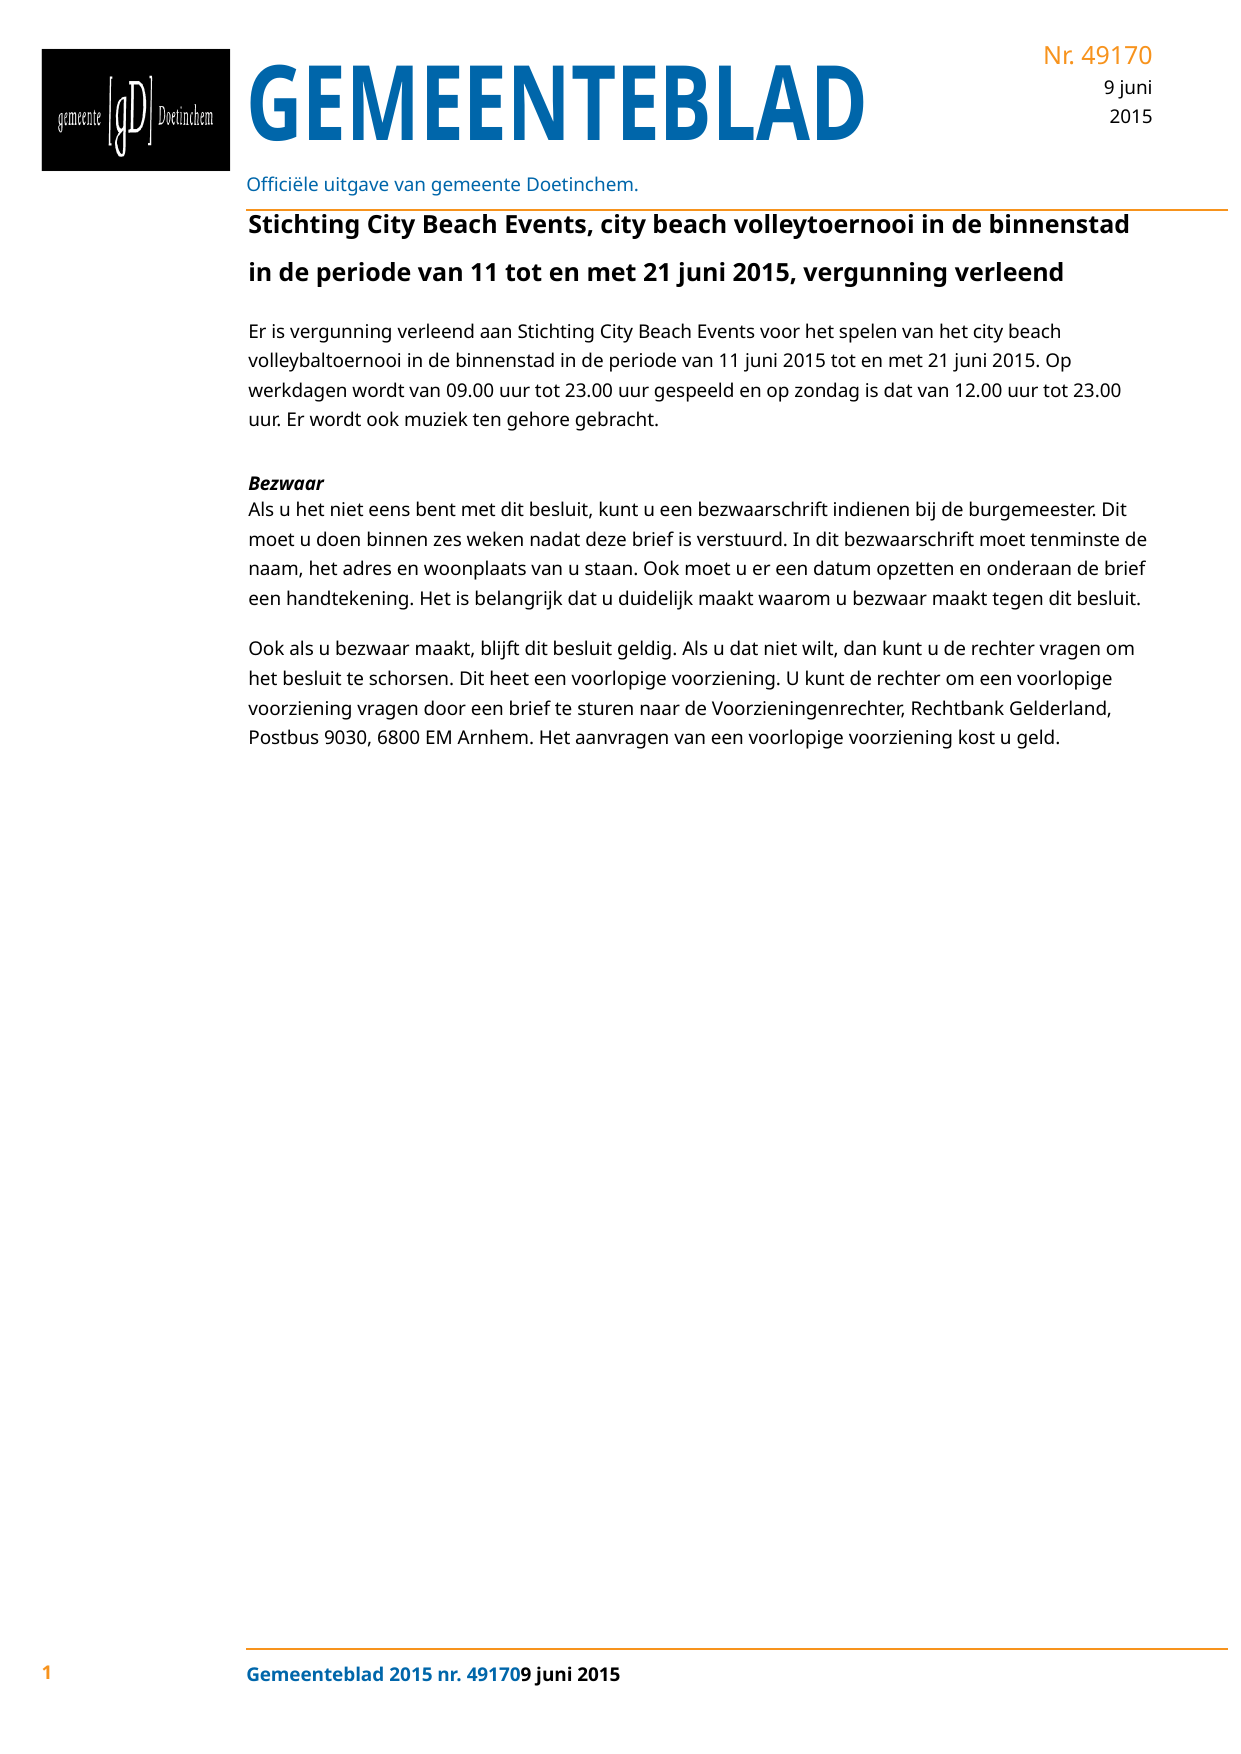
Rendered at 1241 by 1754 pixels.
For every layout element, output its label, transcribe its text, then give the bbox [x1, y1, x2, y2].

text Bezwaar [248, 471, 1152, 496]
picture [41, 47, 231, 172]
text Ook als u bezwaar maakt, blijft dit besluit geldig. Als u dat niet wilt, dan kunt u de rechter vragen om het besluit te schorsen. Dit heet een voorlopige voorziening. U kunt de rechter om een voorlopige voorziening vragen door een brief te sturen naar de Voorzieningenrechter, Rechtbank Gelderland, Postbus 9030, 6800 EM Arnhem. Het aanvragen van een voorlopige voorziening kost u geld. [248, 636, 1152, 750]
text Er is vergunning verleend aan Stichting City Beach Events voor het spelen van het city beach volleybaltoernooi in de binnenstad in de periode van 11 juni 2015 tot en met 21 juni 2015. Op werkdagen wordt van 09.00 uur tot 23.00 uur gespeeld en op zondag is dat van 12.00 uur tot 23.00 uur. Er wordt ook muziek ten gehore gebracht. [248, 318, 1152, 432]
text Als u het niet eens bent met dit besluit, kunt u een bezwaarschrift indienen bij de burgemeester. Dit moet u doen binnen zes weken nadat deze brief is verstuurd. In dit bezwaarschrift moet tenminste de naam, het adres en woonplaats van u staan. Ook moet u er een datum opzetten en onderaan de brief een handtekening. Het is belangrijk dat u duidelijk maakt waarom u bezwaar maakt tegen dit besluit. [248, 496, 1152, 611]
text Stichting City Beach Events, city beach volleytoernooi in de binnenstad in de periode van 11 tot en met 21 juni 2015, vergunning verleend [248, 211, 1152, 288]
